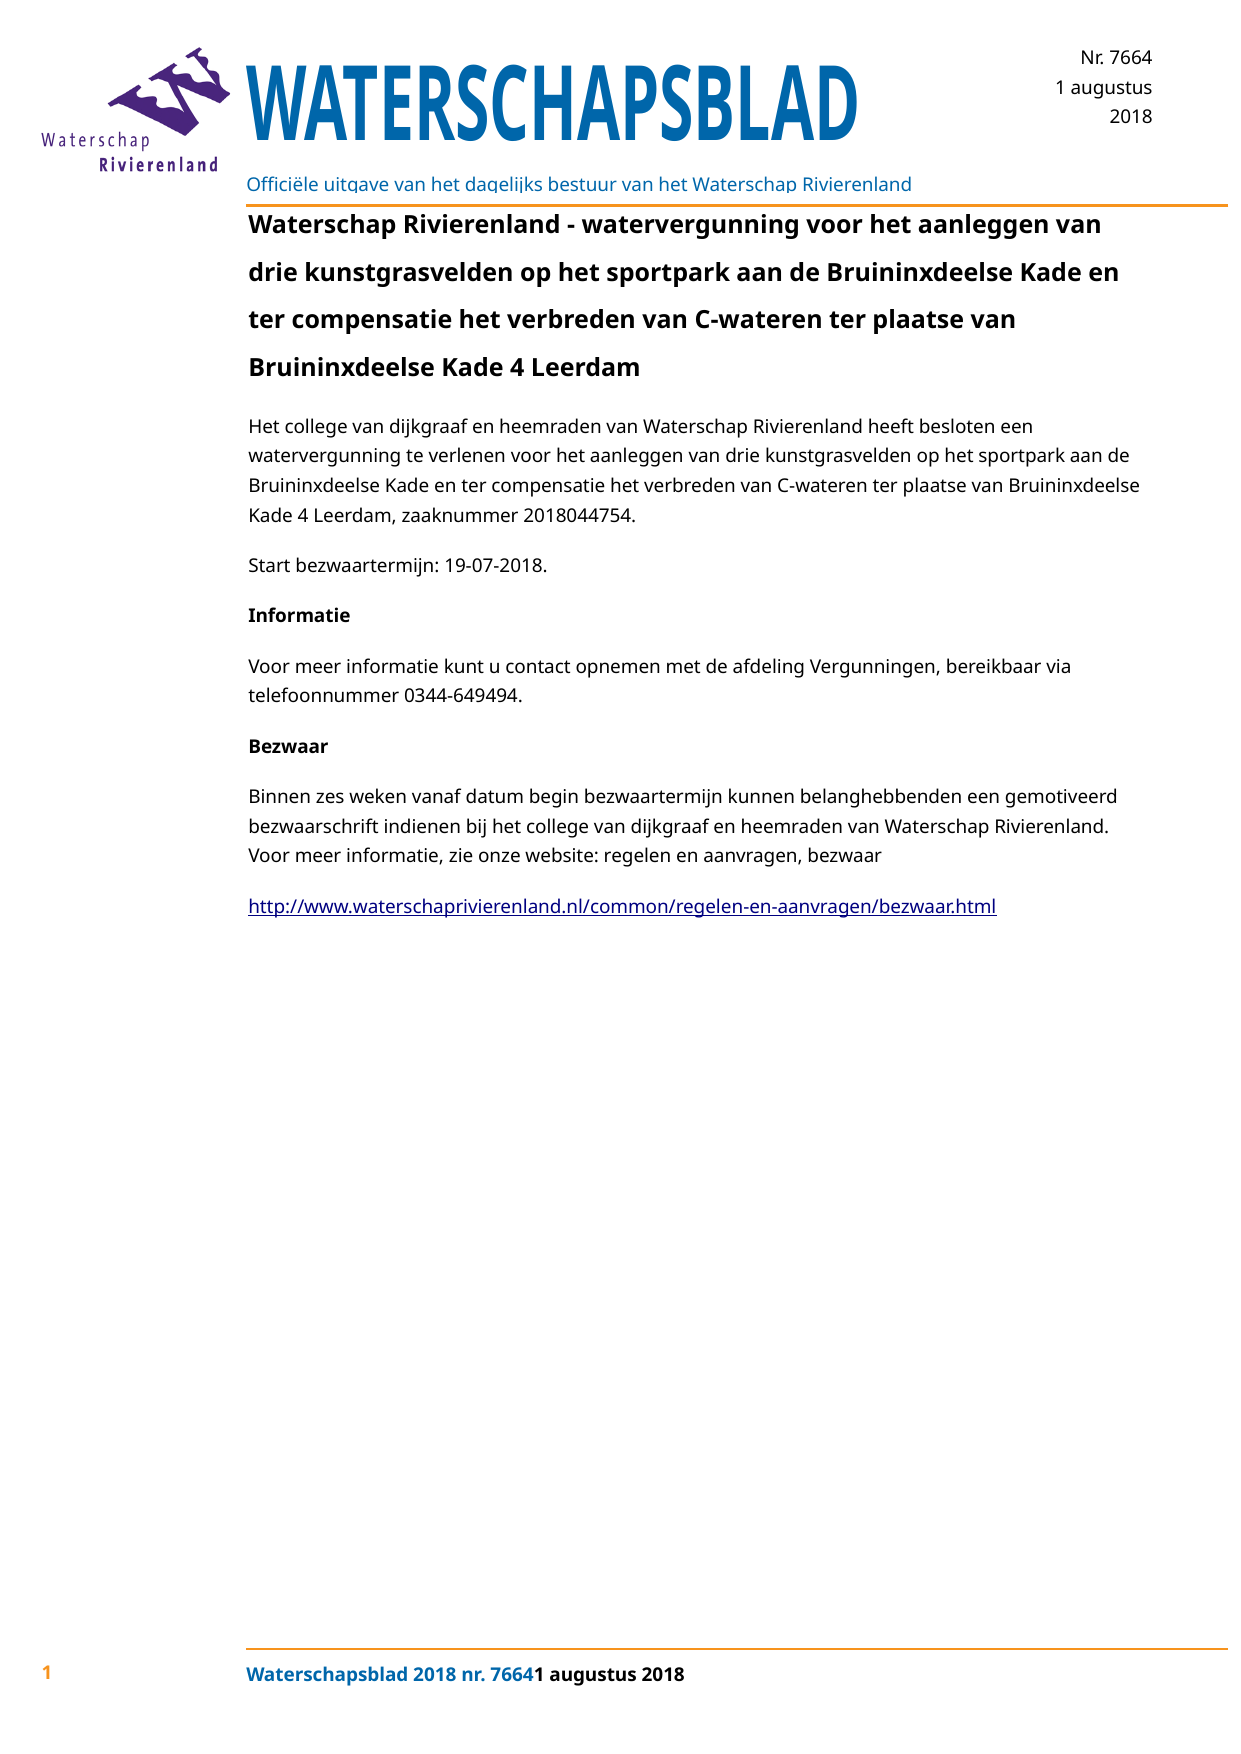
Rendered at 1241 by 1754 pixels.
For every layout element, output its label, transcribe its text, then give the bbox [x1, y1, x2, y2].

text Start bezwaartermijn: 19-07-2018. [248, 552, 1152, 578]
text Waterschap Rivierenland - watervergunning voor het aanleggen van drie kunstgrasvelden op het sportpark aan de Bruininxdeelse Kade en ter compensatie het verbreden van C-wateren ter plaatse van Bruininxdeelse Kade 4 Leerdam [248, 207, 1152, 384]
text Binnen zes weken vanaf datum begin bezwaartermijn kunnen belanghebbenden een gemotiveerd bezwaarschrift indienen bij het college van dijkgraaf en heemraden van Waterschap Rivierenland. Voor meer informatie, zie onze website: regelen en aanvragen, bezwaar [248, 783, 1152, 868]
text Bezwaar [248, 733, 1152, 759]
text Het college van dijkgraaf en heemraden van Waterschap Rivierenland heeft besloten een watervergunning te verlenen voor het aanleggen van drie kunstgrasvelden op het sportpark aan de Bruininxdeelse Kade en ter compensatie het verbreden van C-wateren ter plaatse van Bruininxdeelse Kade 4 Leerdam, zaaknummer 2018044754. [248, 413, 1152, 528]
text http://www.waterschaprivierenland.nl/common/regelen-en-aanvragen/bezwaar.html [248, 893, 1152, 919]
picture [41, 47, 231, 172]
text Voor meer informatie kunt u contact opnemen met de afdeling Vergunningen, bereikbaar via telefoonnummer 0344-649494. [248, 653, 1152, 708]
text Informatie [248, 603, 1152, 628]
